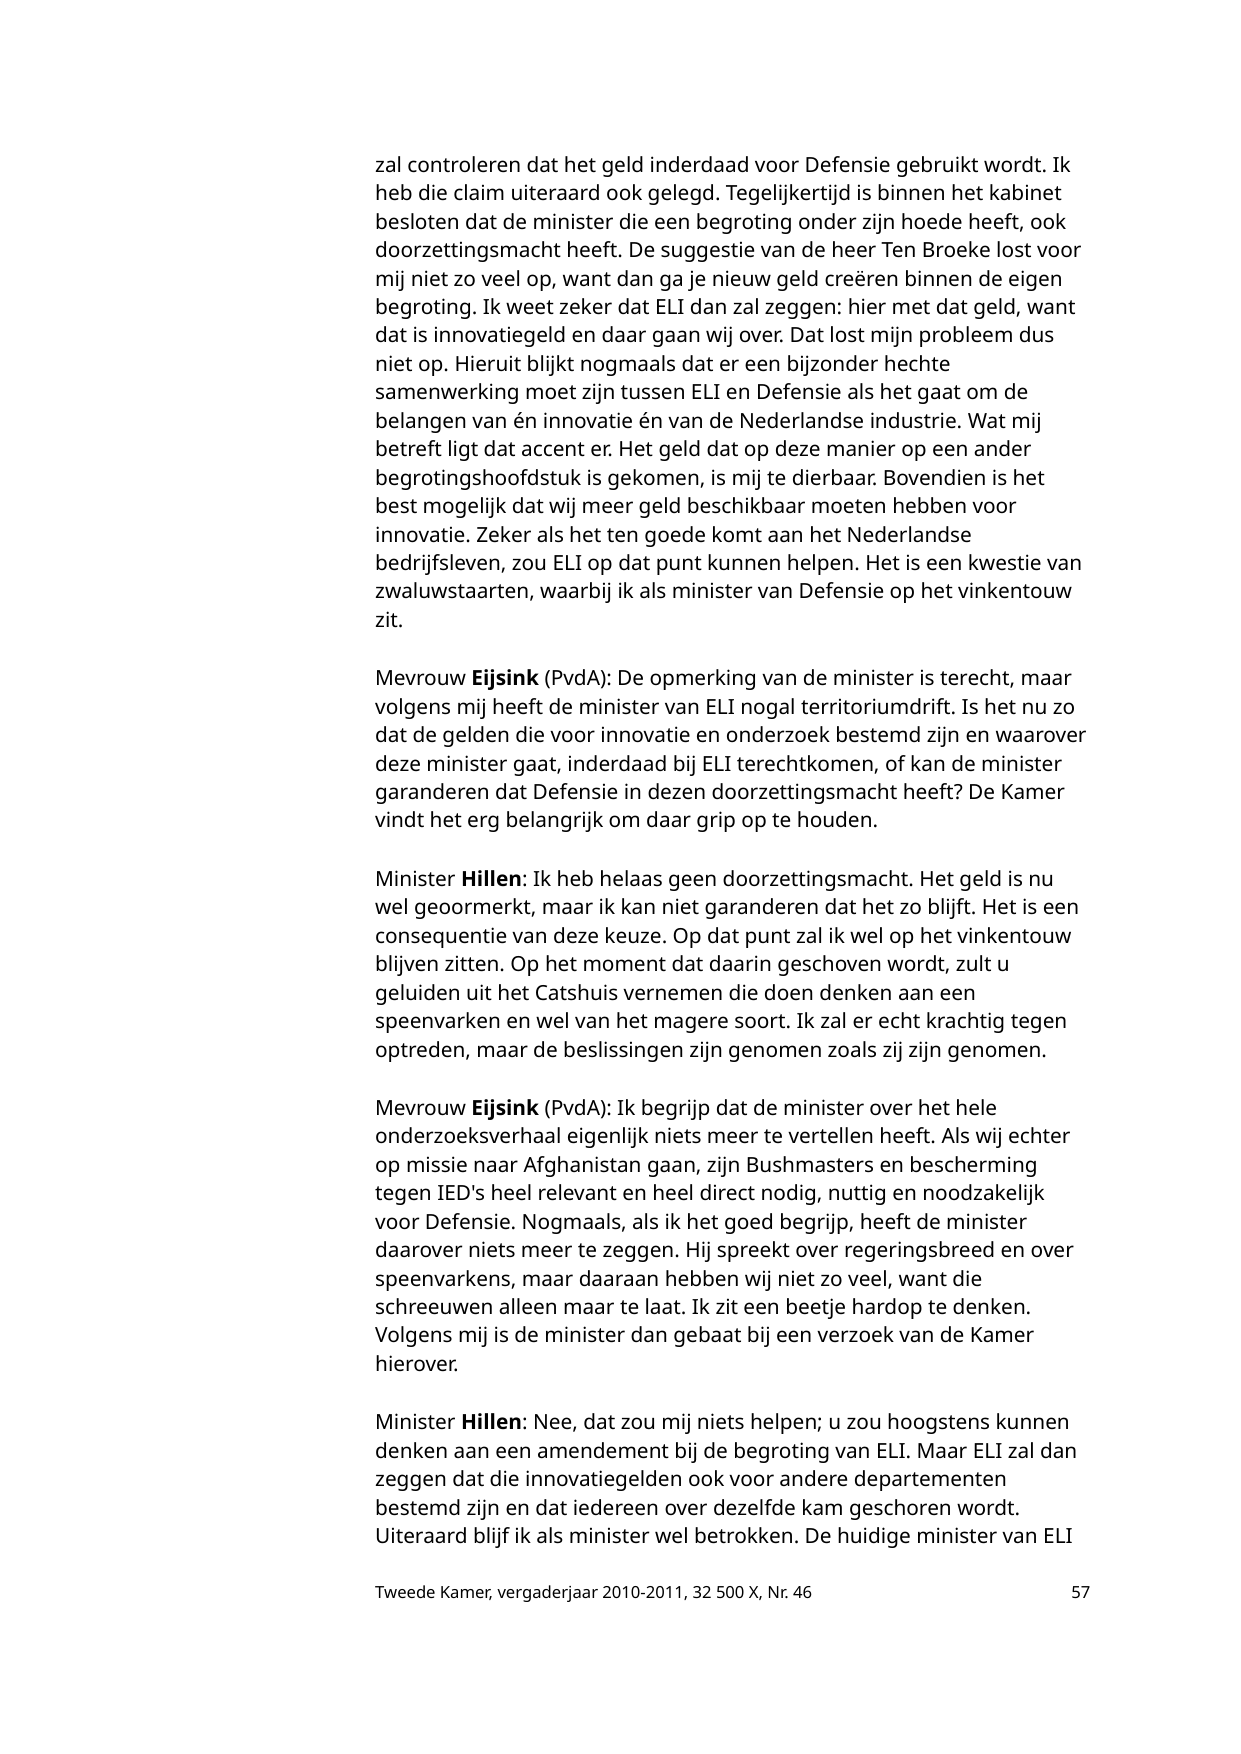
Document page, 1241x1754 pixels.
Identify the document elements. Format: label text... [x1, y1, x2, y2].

text Mevrouw Eijsink (PvdA): Ik begrijp dat de minister over het hele onderzoeksverhaal eigenlijk niets meer te vertellen heeft. Als wij echter op missie naar Afghanistan gaan, zijn Bushmasters en bescherming tegen IED's heel relevant en heel direct nodig, nuttig en noodzakelijk voor Defensie. Nogmaals, als ik het goed begrijp, heeft de minister daarover niets meer te zeggen. Hij spreekt over regeringsbreed en over speenvarkens, maar daaraan hebben wij niet zo veel, want die schreeuwen alleen maar te laat. Ik zit een beetje hardop te denken. Volgens mij is de minister dan gebaat bij een verzoek van de Kamer hierover. [375, 1093, 1090, 1377]
text zal controleren dat het geld inderdaad voor Defensie gebruikt wordt. Ik heb die claim uiteraard ook gelegd. Tegelijkertijd is binnen het kabinet besloten dat de minister die een begroting onder zijn hoede heeft, ook doorzettingsmacht heeft. De suggestie van de heer Ten Broeke lost voor mij niet zo veel op, want dan ga je nieuw geld creëren binnen de eigen begroting. Ik weet zeker dat ELI dan zal zeggen: hier met dat geld, want dat is innovatiegeld en daar gaan wij over. Dat lost mijn probleem dus niet op. Hieruit blijkt nogmaals dat er een bijzonder hechte samenwerking moet zijn tussen ELI en Defensie als het gaat om de belangen van én innovatie én van de Nederlandse industrie. Wat mij betreft ligt dat accent er. Het geld dat op deze manier op een ander begrotingshoofdstuk is gekomen, is mij te dierbaar. Bovendien is het best mogelijk dat wij meer geld beschikbaar moeten hebben voor innovatie. Zeker als het ten goede komt aan het Nederlandse bedrijfsleven, zou ELI op dat punt kunnen helpen. Het is een kwestie van zwaluwstaarten, waarbij ik als minister van Defensie op het vinkentouw zit. [375, 150, 1090, 633]
text Minister Hillen: Ik heb helaas geen doorzettingsmacht. Het geld is nu wel geoormerkt, maar ik kan niet garanderen dat het zo blijft. Het is een consequentie van deze keuze. Op dat punt zal ik wel op het vinkentouw blijven zitten. Op het moment dat daarin geschoven wordt, zult u geluiden uit het Catshuis vernemen die doen denken aan een speenvarken en wel van het magere soort. Ik zal er echt krachtig tegen optreden, maar de beslissingen zijn genomen zoals zij zijn genomen. [375, 864, 1090, 1063]
text Minister Hillen: Nee, dat zou mij niets helpen; u zou hoogstens kunnen denken aan een amendement bij de begroting van ELI. Maar ELI zal dan zeggen dat die innovatiegelden ook voor andere departementen bestemd zijn en dat iedereen over dezelfde kam geschoren wordt. Uiteraard blijf ik als minister wel betrokken. De huidige minister van ELI [375, 1407, 1090, 1550]
text Mevrouw Eijsink (PvdA): De opmerking van de minister is terecht, maar volgens mij heeft de minister van ELI nogal territoriumdrift. Is het nu zo dat de gelden die voor innovatie en onderzoek bestemd zijn en waarover deze minister gaat, inderdaad bij ELI terechtkomen, of kan de minister garanderen dat Defensie in dezen doorzettingsmacht heeft? De Kamer vindt het erg belangrijk om daar grip op te houden. [375, 663, 1090, 834]
